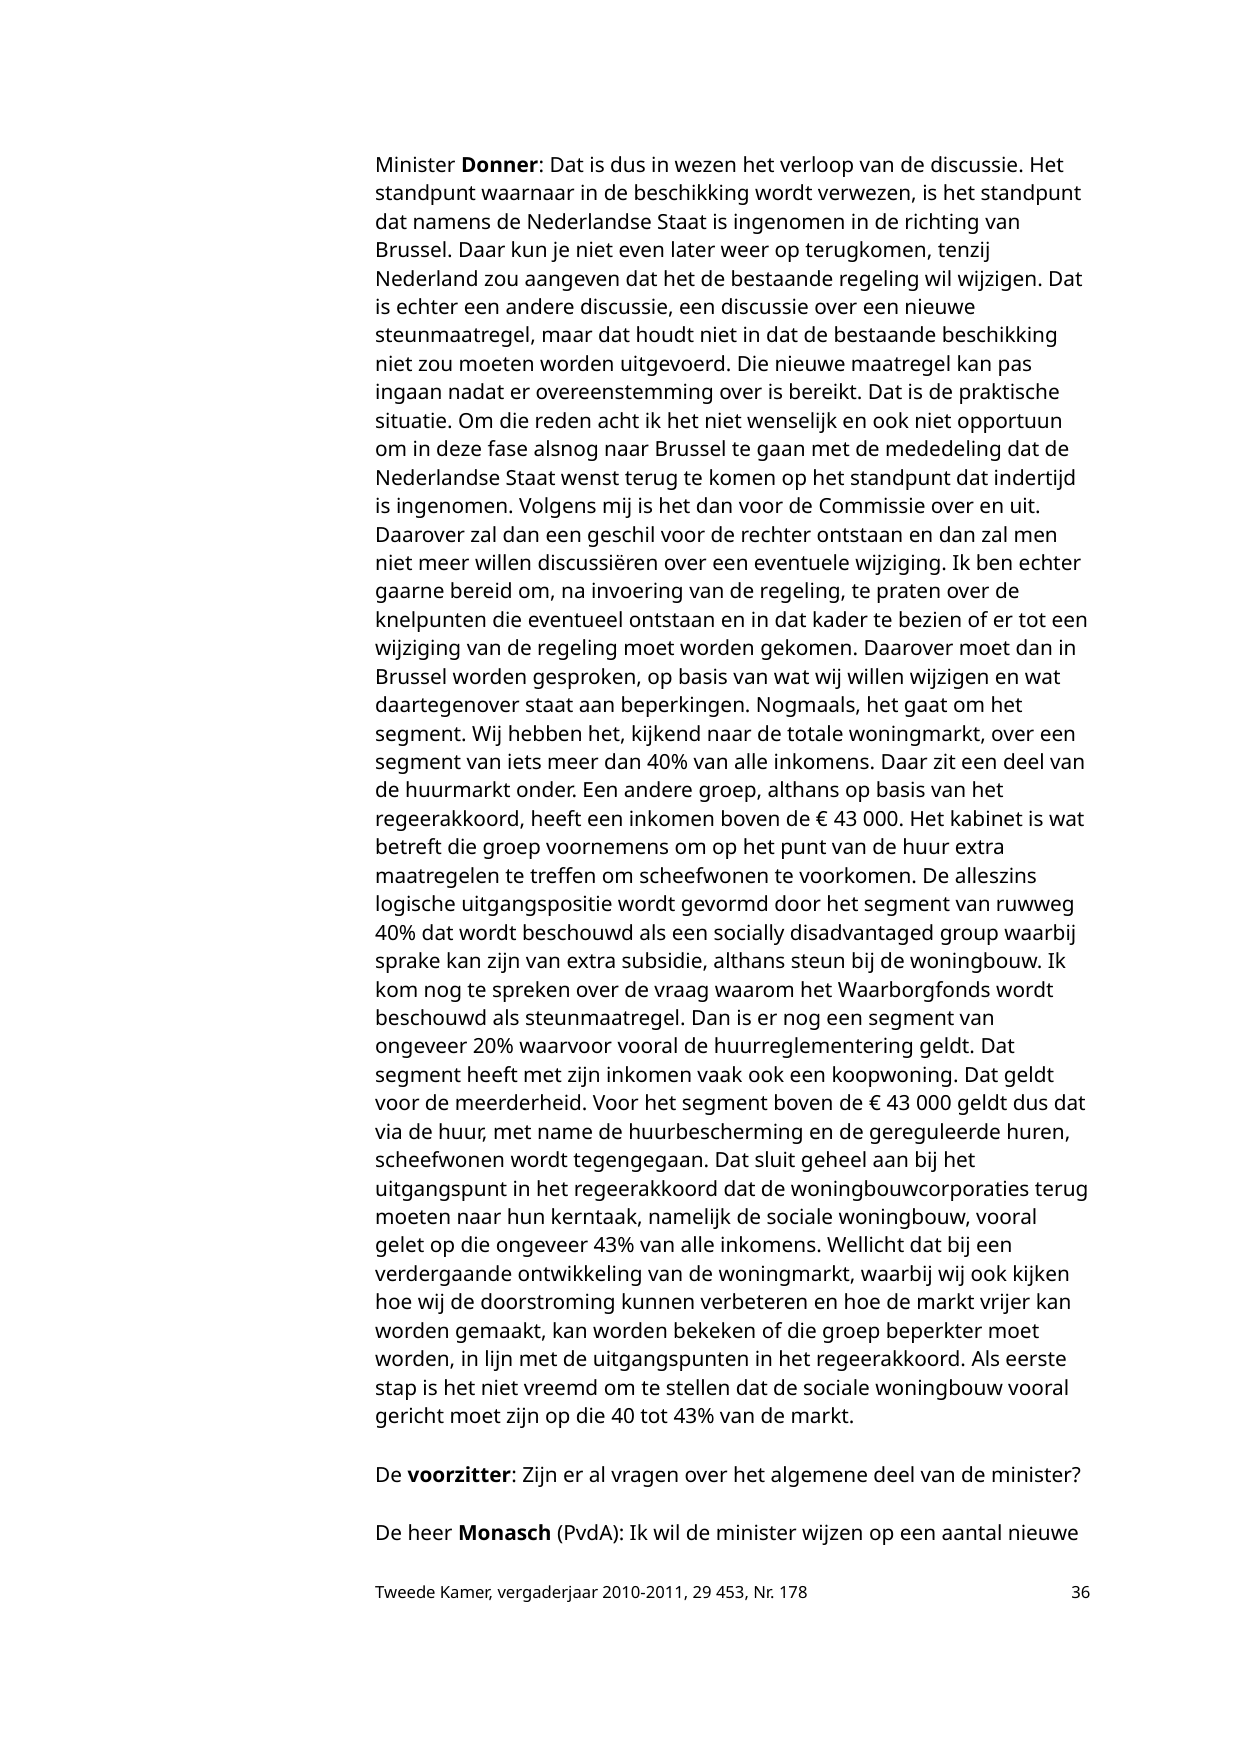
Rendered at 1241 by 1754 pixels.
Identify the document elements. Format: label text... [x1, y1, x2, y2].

text De voorzitter: Zijn er al vragen over het algemene deel van de minister? [375, 1460, 1090, 1488]
text Minister Donner: Dat is dus in wezen het verloop van de discussie. Het standpunt waarnaar in de beschikking wordt verwezen, is het standpunt dat namens de Nederlandse Staat is ingenomen in de richting van Brussel. Daar kun je niet even later weer op terugkomen, tenzij Nederland zou aangeven dat het de bestaande regeling wil wijzigen. Dat is echter een andere discussie, een discussie over een nieuwe steunmaatregel, maar dat houdt niet in dat de bestaande beschikking niet zou moeten worden uitgevoerd. Die nieuwe maatregel kan pas ingaan nadat er overeenstemming over is bereikt. Dat is de praktische situatie. Om die reden acht ik het niet wenselijk en ook niet opportuun om in deze fase alsnog naar Brussel te gaan met de mededeling dat de Nederlandse Staat wenst terug te komen op het standpunt dat indertijd is ingenomen. Volgens mij is het dan voor de Commissie over en uit. Daarover zal dan een geschil voor de rechter ontstaan en dan zal men niet meer willen discussiëren over een eventuele wijziging. Ik ben echter gaarne bereid om, na invoering van de regeling, te praten over de knelpunten die eventueel ontstaan en in dat kader te bezien of er tot een wijziging van de regeling moet worden gekomen. Daarover moet dan in Brussel worden gesproken, op basis van wat wij willen wijzigen en wat daartegenover staat aan beperkingen. Nogmaals, het gaat om het segment. Wij hebben het, kijkend naar de totale woningmarkt, over een segment van iets meer dan 40% van alle inkomens. Daar zit een deel van de huurmarkt onder. Een andere groep, althans op basis van het regeerakkoord, heeft een inkomen boven de € 43 000. Het kabinet is wat betreft die groep voornemens om op het punt van de huur extra maatregelen te treffen om scheefwonen te voorkomen. De alleszins logische uitgangspositie wordt gevormd door het segment van ruwweg 40% dat wordt beschouwd als een socially disadvantaged group waarbij sprake kan zijn van extra subsidie, althans steun bij de woningbouw. Ik kom nog te spreken over de vraag waarom het Waarborgfonds wordt beschouwd als steunmaatregel. Dan is er nog een segment van ongeveer 20% waarvoor vooral de huurreglementering geldt. Dat segment heeft met zijn inkomen vaak ook een koopwoning. Dat geldt voor de meerderheid. Voor het segment boven de € 43 000 geldt dus dat via de huur, met name de huurbescherming en de gereguleerde huren, scheefwonen wordt tegengegaan. Dat sluit geheel aan bij het uitgangspunt in het regeerakkoord dat de woningbouwcorporaties terug moeten naar hun kerntaak, namelijk de sociale woningbouw, vooral gelet op die ongeveer 43% van alle inkomens. Wellicht dat bij een verdergaande ontwikkeling van de woningmarkt, waarbij wij ook kijken hoe wij de doorstroming kunnen verbeteren en hoe de markt vrijer kan worden gemaakt, kan worden bekeken of die groep beperkter moet worden, in lijn met de uitgangspunten in het regeerakkoord. Als eerste stap is het niet vreemd om te stellen dat de sociale woningbouw vooral gericht moet zijn op die 40 tot 43% van de markt. [375, 150, 1090, 1430]
text De heer Monasch (PvdA): Ik wil de minister wijzen op een aantal nieuwe [375, 1518, 1090, 1547]
